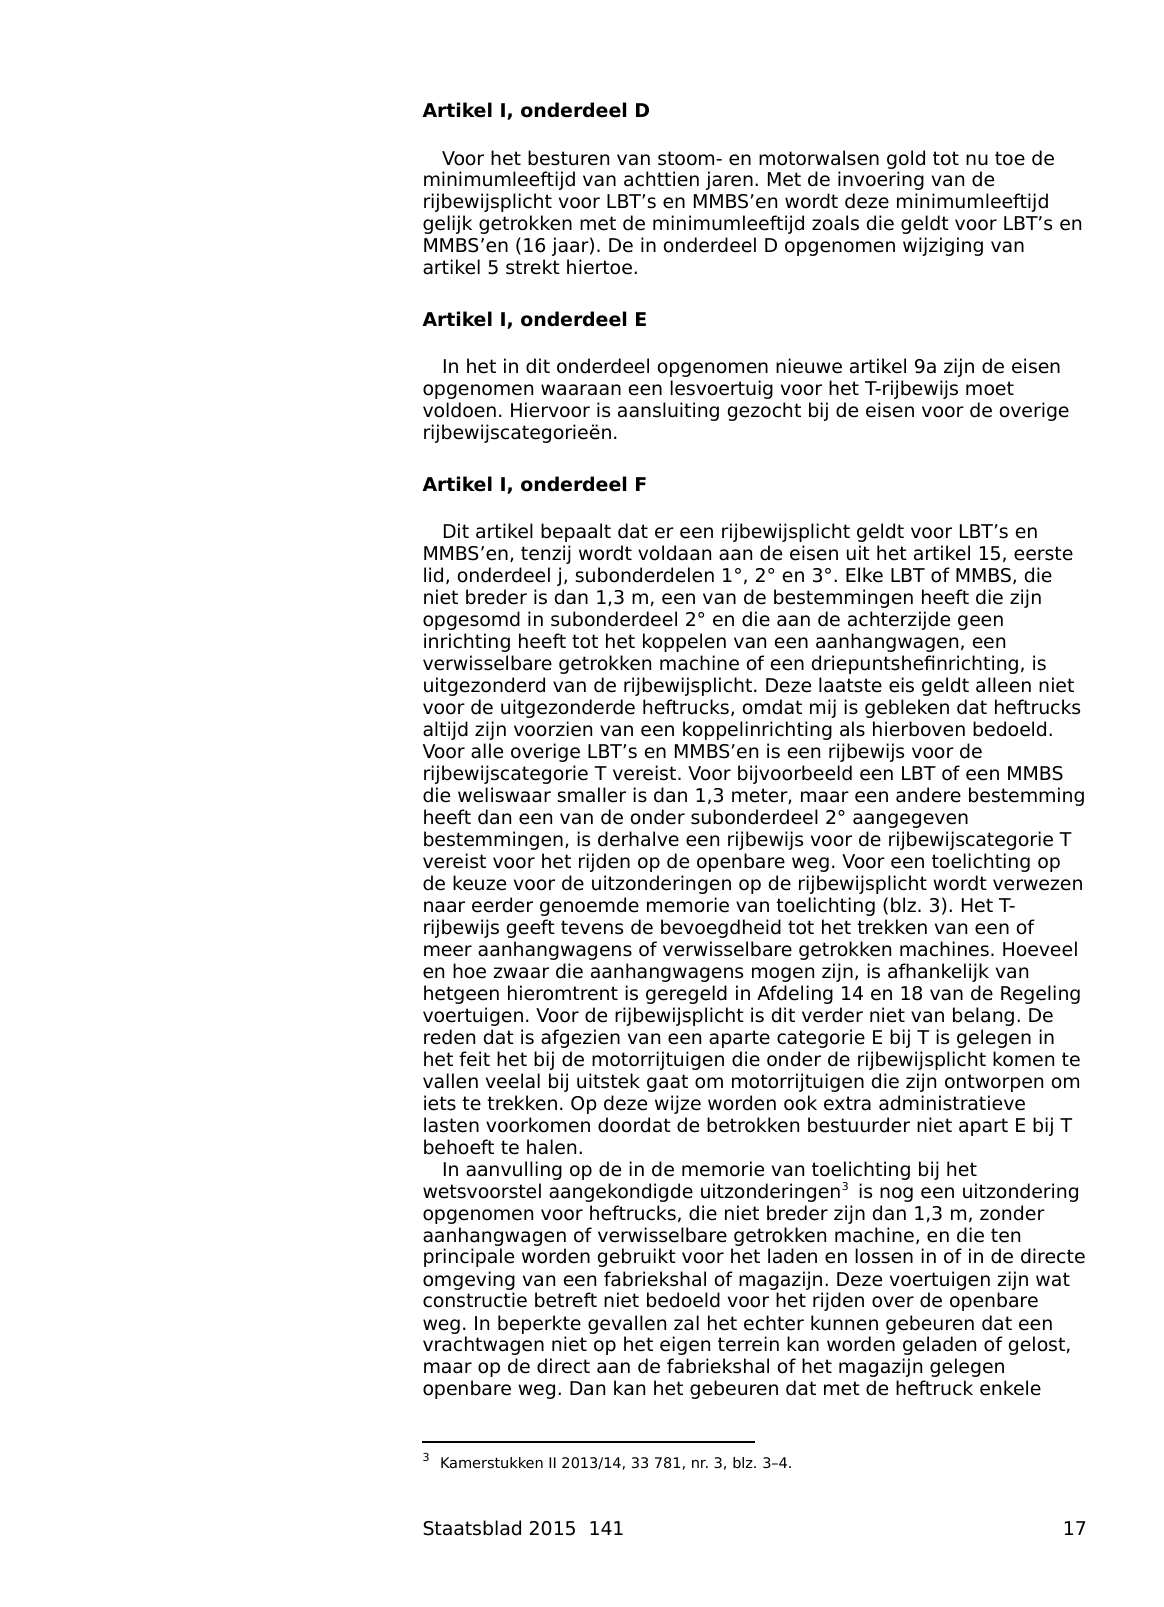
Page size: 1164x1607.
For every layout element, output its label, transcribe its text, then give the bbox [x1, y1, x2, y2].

text Voor het besturen van stoom- en motorwalsen gold tot nu toe de minimumleeftijd van achttien jaren. Met de invoering van de rijbewijsplicht voor LBT’s en MMBS’en wordt deze minimumleeftijd gelijk getrokken met de minimumleeftijd zoals die geldt voor LBT’s en MMBS’en (16 jaar). De in onderdeel D opgenomen wijziging van artikel 5 strekt hiertoe. [422, 147, 1087, 279]
subtitle Artikel I, onderdeel E [422, 309, 1087, 331]
subtitle Artikel I, onderdeel D [422, 100, 1087, 122]
text In aanvulling op de in de memorie van toelichting bij het wetsvoorstel aangekondigde uitzonderingen is nog een uitzondering opgenomen voor heftrucks, die niet breder zijn dan 1,3 m, zonder aanhangwagen of verwisselbare getrokken machine, en die ten principale worden gebruikt voor het laden en lossen in of in de directe omgeving van een fabriekshal of magazijn. Deze voertuigen zijn wat constructie betreft niet bedoeld voor het rijden over de openbare weg. In beperkte gevallen zal het echter kunnen gebeuren dat een vrachtwagen niet op het eigen terrein kan worden geladen of gelost, maar op de direct aan de fabriekshal of het magazijn gelegen openbare weg. Dan kan het gebeuren dat met de heftruck enkele [422, 1158, 1087, 1400]
subtitle Artikel I, onderdeel F [422, 474, 1087, 496]
text Kamerstukken II 2013/14, 33 781, nr. 3, blz. 3–4. [422, 1451, 1087, 1473]
text In het in dit onderdeel opgenomen nieuwe artikel 9a zijn de eisen opgenomen waaraan een lesvoertuig voor het T-rijbewijs moet voldoen. Hiervoor is aansluiting gezocht bij de eisen voor de overige rijbewijscategorieën. [422, 356, 1087, 444]
text Dit artikel bepaalt dat er een rijbewijsplicht geldt voor LBT’s en MMBS’en, tenzij wordt voldaan aan de eisen uit het artikel 15, eerste lid, onderdeel j, subonderdelen 1°, 2° en 3°. Elke LBT of MMBS, die niet breder is dan 1,3 m, een van de bestemmingen heeft die zijn opgesomd in subonderdeel 2° en die aan de achterzijde geen inrichting heeft tot het koppelen van een aanhangwagen, een verwisselbare getrokken machine of een driepuntshefinrichting, is uitgezonderd van de rijbewijsplicht. Deze laatste eis geldt alleen niet voor de uitgezonderde heftrucks, omdat mij is gebleken dat heftrucks altijd zijn voorzien van een koppelinrichting als hierboven bedoeld. Voor alle overige LBT’s en MMBS’en is een rijbewijs voor de rijbewijscategorie T vereist. Voor bijvoorbeeld een LBT of een MMBS die weliswaar smaller is dan 1,3 meter, maar een andere bestemming heeft dan een van de onder subonderdeel 2° aangegeven bestemmingen, is derhalve een rijbewijs voor de rijbewijscategorie T vereist voor het rijden op de openbare weg. Voor een toelichting op de keuze voor de uitzonderingen op de rijbewijsplicht wordt verwezen naar eerder genoemde memorie van toelichting (blz. 3). Het T-rijbewijs geeft tevens de bevoegdheid tot het trekken van een of meer aanhangwagens of verwisselbare getrokken machines. Hoeveel en hoe zwaar die aanhangwagens mogen zijn, is afhankelijk van hetgeen hieromtrent is geregeld in Afdeling 14 en 18 van de Regeling voertuigen. Voor de rijbewijsplicht is dit verder niet van belang. De reden dat is afgezien van een aparte categorie E bij T is gelegen in het feit het bij de motorrijtuigen die onder de rijbewijsplicht komen te vallen veelal bij uitstek gaat om motorrijtuigen die zijn ontworpen om iets te trekken. Op deze wijze worden ook extra administratieve lasten voorkomen doordat de betrokken bestuurder niet apart E bij T behoeft te halen. [422, 521, 1087, 1158]
